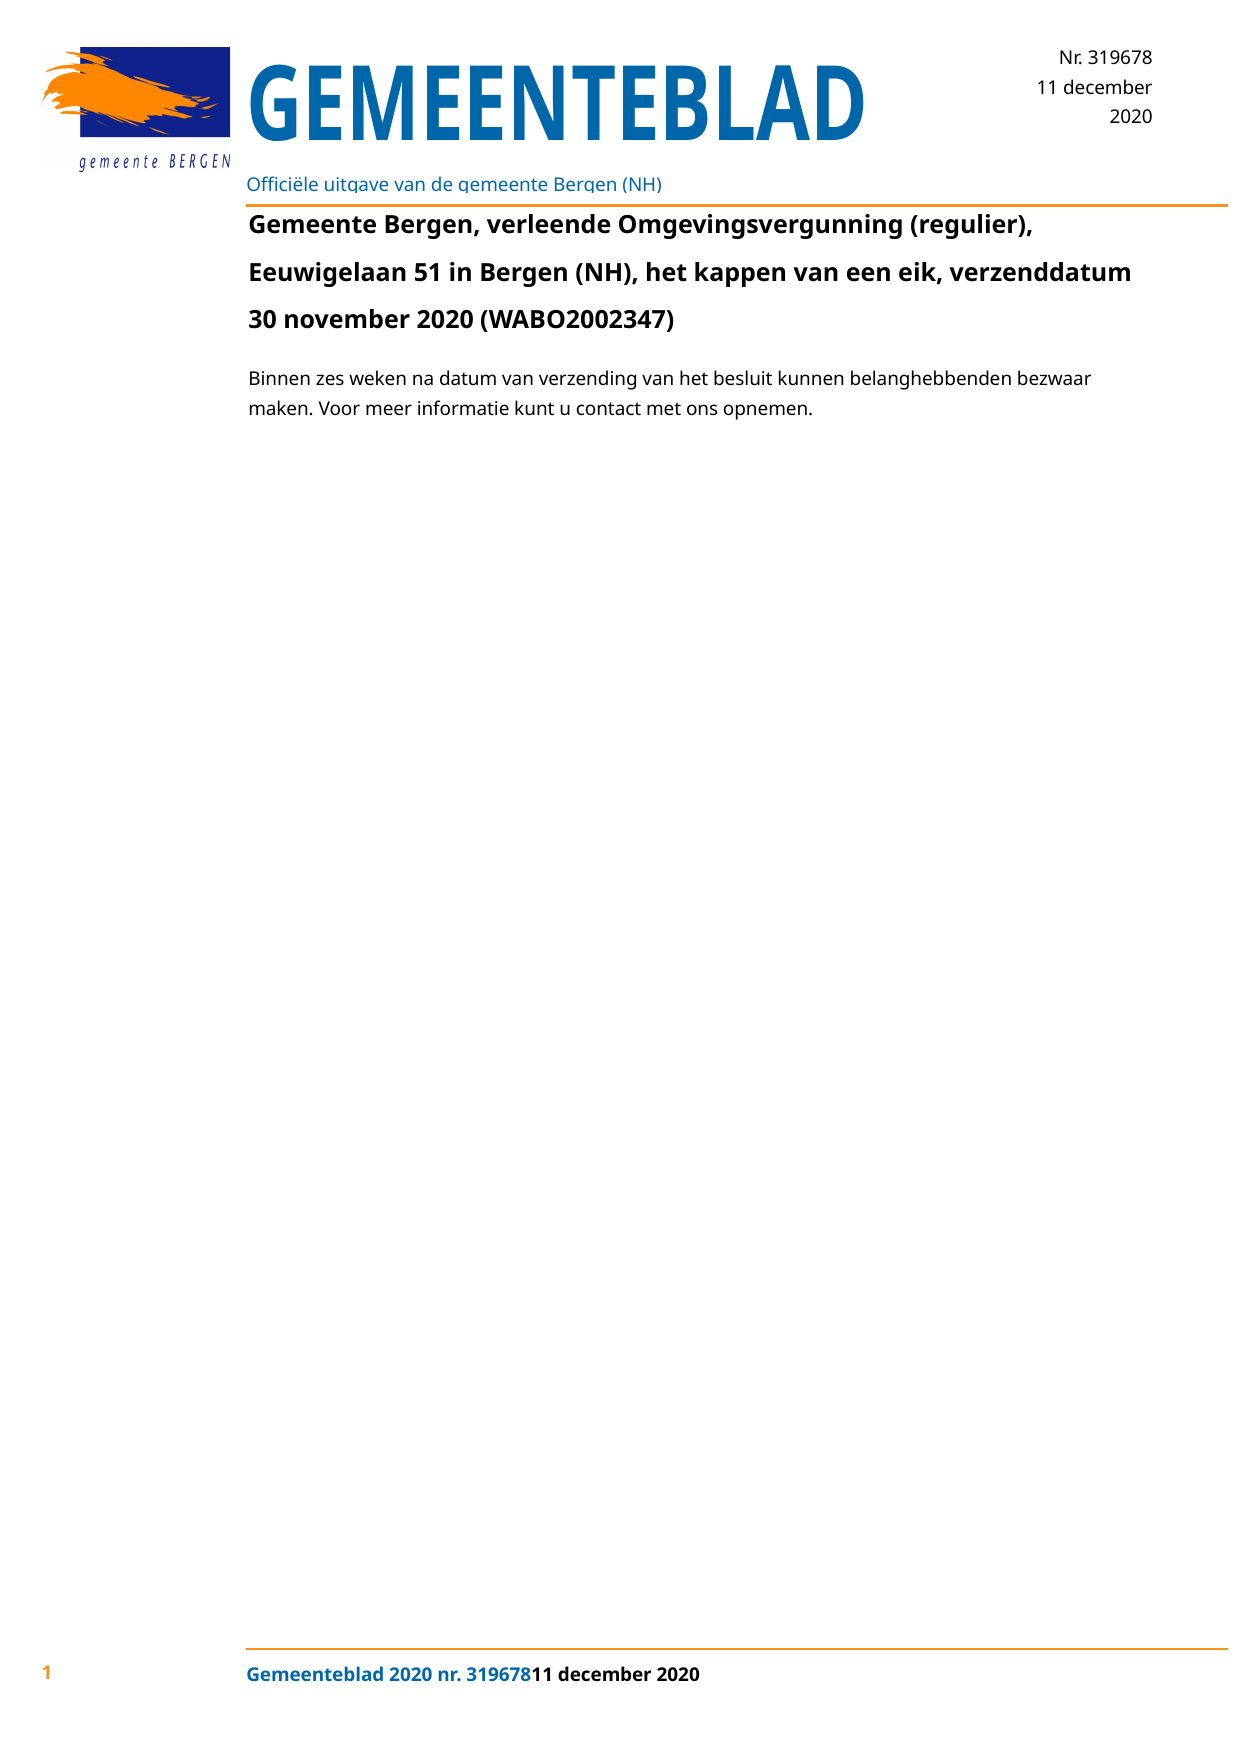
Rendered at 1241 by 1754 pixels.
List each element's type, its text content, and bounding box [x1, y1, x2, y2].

text Gemeente Bergen, verleende Omgevingsvergunning (regulier), Eeuwigelaan 51 in Bergen (NH), het kappen van een eik, verzenddatum 30 november 2020 (WABO2002347) [248, 207, 1152, 336]
picture [41, 47, 231, 172]
text Binnen zes weken na datum van verzending van het besluit kunnen belanghebbenden bezwaar maken. Voor meer informatie kunt u contact met ons opnemen. [248, 366, 1152, 421]
